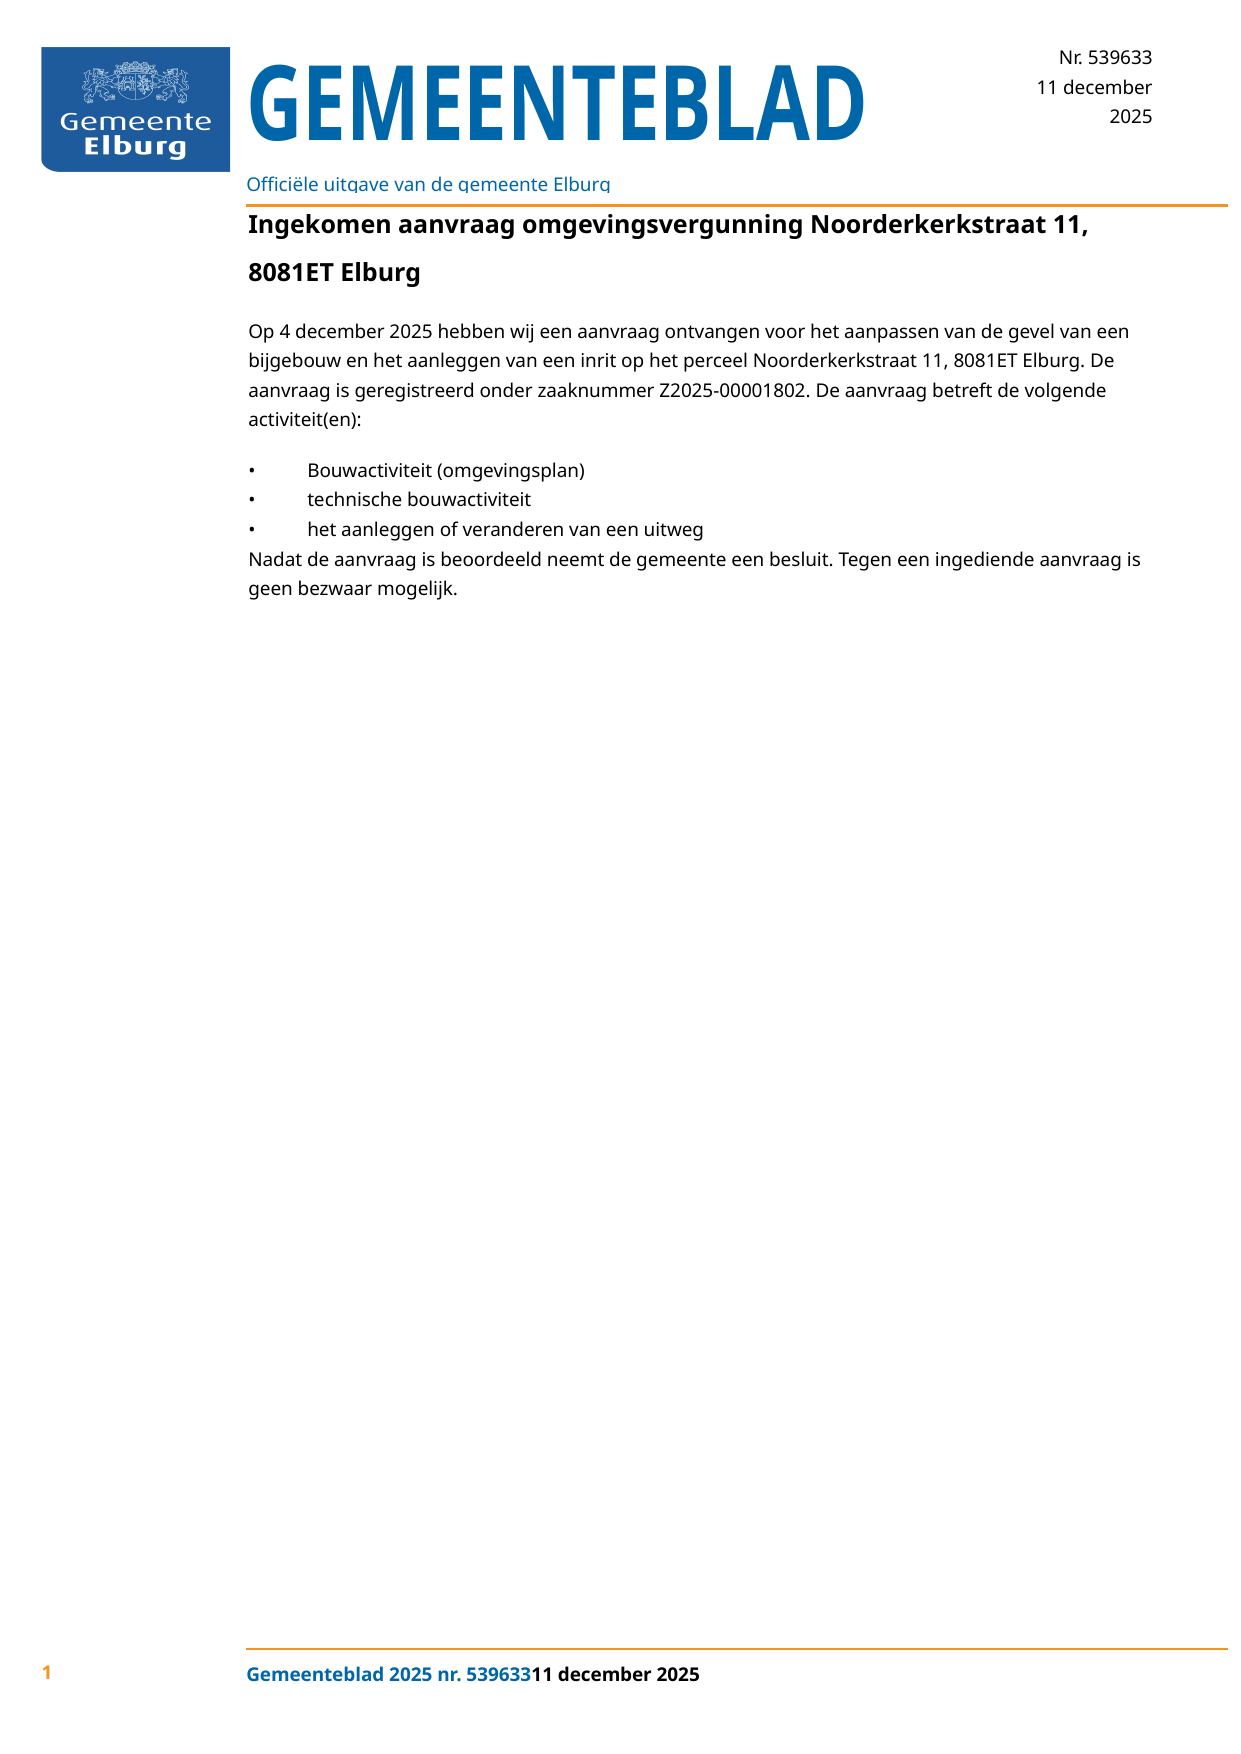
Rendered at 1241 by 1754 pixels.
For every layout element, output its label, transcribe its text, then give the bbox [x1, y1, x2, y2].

list het aanleggen of veranderen van een uitweg [248, 516, 1152, 542]
list technische bouwactiviteit [248, 487, 1152, 512]
list Bouwactiviteit (omgevingsplan) [248, 457, 1152, 483]
picture [41, 47, 231, 172]
text Op 4 december 2025 hebben wij een aanvraag ontvangen voor het aanpassen van de gevel van een bijgebouw en het aanleggen van een inrit op het perceel Noorderkerkstraat 11, 8081ET Elburg. De aanvraag is geregistreerd onder zaaknummer Z2025-00001802. De aanvraag betreft de volgende activiteit(en): [248, 318, 1152, 432]
text Nadat de aanvraag is beoordeeld neemt de gemeente een besluit. Tegen een ingediende aanvraag is geen bezwaar mogelijk. [248, 546, 1152, 601]
text Ingekomen aanvraag omgevingsvergunning Noorderkerkstraat 11, 8081ET Elburg [248, 207, 1152, 288]
